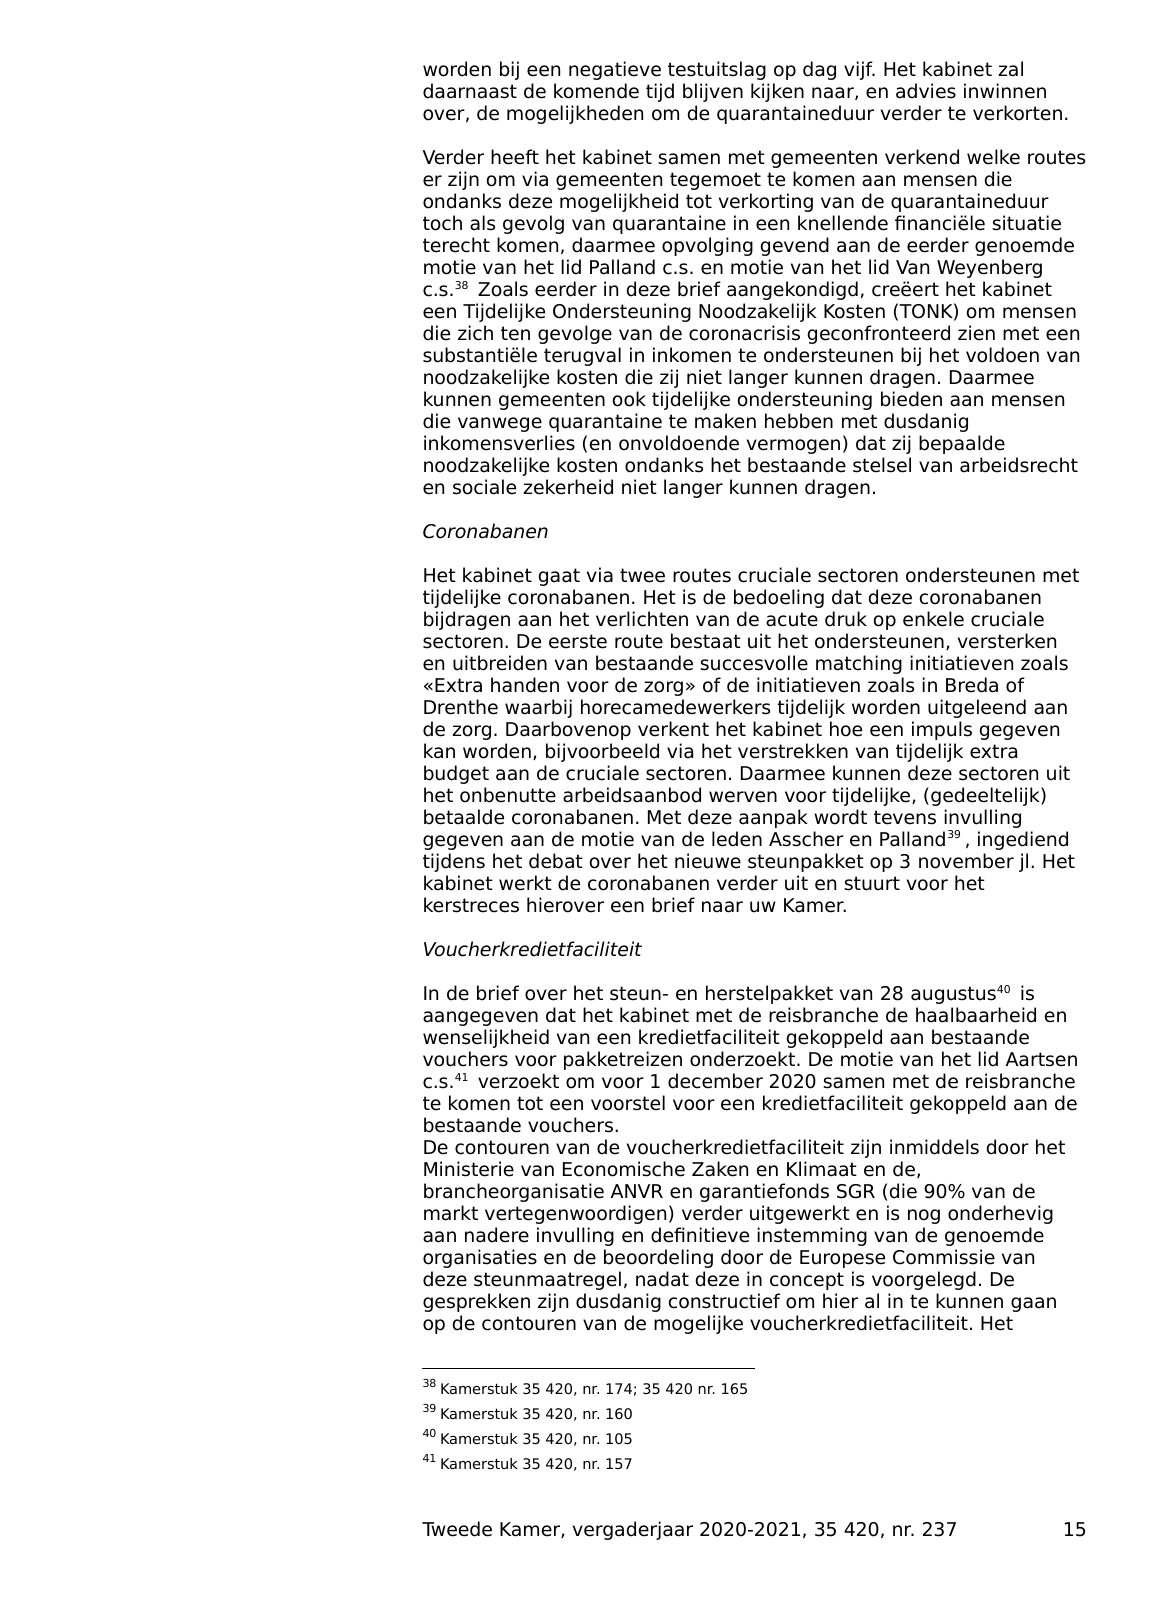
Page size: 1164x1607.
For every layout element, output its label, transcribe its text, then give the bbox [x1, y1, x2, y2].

text Verder heeft het kabinet samen met gemeenten verkend welke routes er zijn om via gemeenten tegemoet te komen aan mensen die ondanks deze mogelijkheid tot verkorting van de quarantaineduur toch als gevolg van quarantaine in een knellende financiële situatie terecht komen, daarmee opvolging gevend aan de eerder genoemde motie van het lid Palland c.s. en motie van het lid Van Weyenberg c.s. Zoals eerder in deze brief aangekondigd, creëert het kabinet een Tijdelijke Ondersteuning Noodzakelijk Kosten (TONK) om mensen die zich ten gevolge van de coronacrisis geconfronteerd zien met een substantiële terugval in inkomen te ondersteunen bij het voldoen van noodzakelijke kosten die zij niet langer kunnen dragen. Daarmee kunnen gemeenten ook tijdelijke ondersteuning bieden aan mensen die vanwege quarantaine te maken hebben met dusdanig inkomensverlies (en onvoldoende vermogen) dat zij bepaalde noodzakelijke kosten ondanks het bestaande stelsel van arbeidsrecht en sociale zekerheid niet langer kunnen dragen. [422, 147, 1087, 499]
text In de brief over het steun- en herstelpakket van 28 augustus is aangegeven dat het kabinet met de reisbranche de haalbaarheid en wenselijkheid van een kredietfaciliteit gekoppeld aan bestaande vouchers voor pakketreizen onderzoekt. De motie van het lid Aartsen c.s. verzoekt om voor 1 december 2020 samen met de reisbranche te komen tot een voorstel voor een kredietfaciliteit gekoppeld aan de bestaande vouchers. [422, 983, 1087, 1137]
text Kamerstuk 35 420, nr. 174; 35 420 nr. 165 [422, 1377, 1087, 1399]
text Kamerstuk 35 420, nr. 105 [422, 1427, 1087, 1449]
text Het kabinet gaat via twee routes cruciale sectoren ondersteunen met tijdelijke coronabanen. Het is de bedoeling dat deze coronabanen bijdragen aan het verlichten van de acute druk op enkele cruciale sectoren. De eerste route bestaat uit het ondersteunen, versterken en uitbreiden van bestaande succesvolle matching initiatieven zoals «Extra handen voor de zorg» of de initiatieven zoals in Breda of Drenthe waarbij horecamedewerkers tijdelijk worden uitgeleend aan de zorg. Daarbovenop verkent het kabinet hoe een impuls gegeven kan worden, bijvoorbeeld via het verstrekken van tijdelijk extra budget aan de cruciale sectoren. Daarmee kunnen deze sectoren uit het onbenutte arbeidsaanbod werven voor tijdelijke, (gedeeltelijk) betaalde coronabanen. Met deze aanpak wordt tevens invulling gegeven aan de motie van de leden Asscher en Palland, ingediend tijdens het debat over het nieuwe steunpakket op 3 november jl. Het kabinet werkt de coronabanen verder uit en stuurt voor het kerstreces hierover een brief naar uw Kamer. [422, 565, 1087, 917]
text Kamerstuk 35 420, nr. 157 [422, 1452, 1087, 1474]
text worden bij een negatieve testuitslag op dag vijf. Het kabinet zal daarnaast de komende tijd blijven kijken naar, en advies inwinnen over, de mogelijkheden om de quarantaineduur verder te verkorten. [422, 59, 1087, 125]
text Kamerstuk 35 420, nr. 160 [422, 1402, 1087, 1424]
subtitle Voucherkredietfaciliteit [422, 939, 1087, 961]
text De contouren van de voucherkredietfaciliteit zijn inmiddels door het Ministerie van Economische Zaken en Klimaat en de, brancheorganisatie ANVR en garantiefonds SGR (die 90% van de markt vertegenwoordigen) verder uitgewerkt en is nog onderhevig aan nadere invulling en definitieve instemming van de genoemde organisaties en de beoordeling door de Europese Commissie van deze steunmaatregel, nadat deze in concept is voorgelegd. De gesprekken zijn dusdanig constructief om hier al in te kunnen gaan op de contouren van de mogelijke voucherkredietfaciliteit. Het [422, 1137, 1087, 1335]
subtitle Coronabanen [422, 521, 1087, 543]
